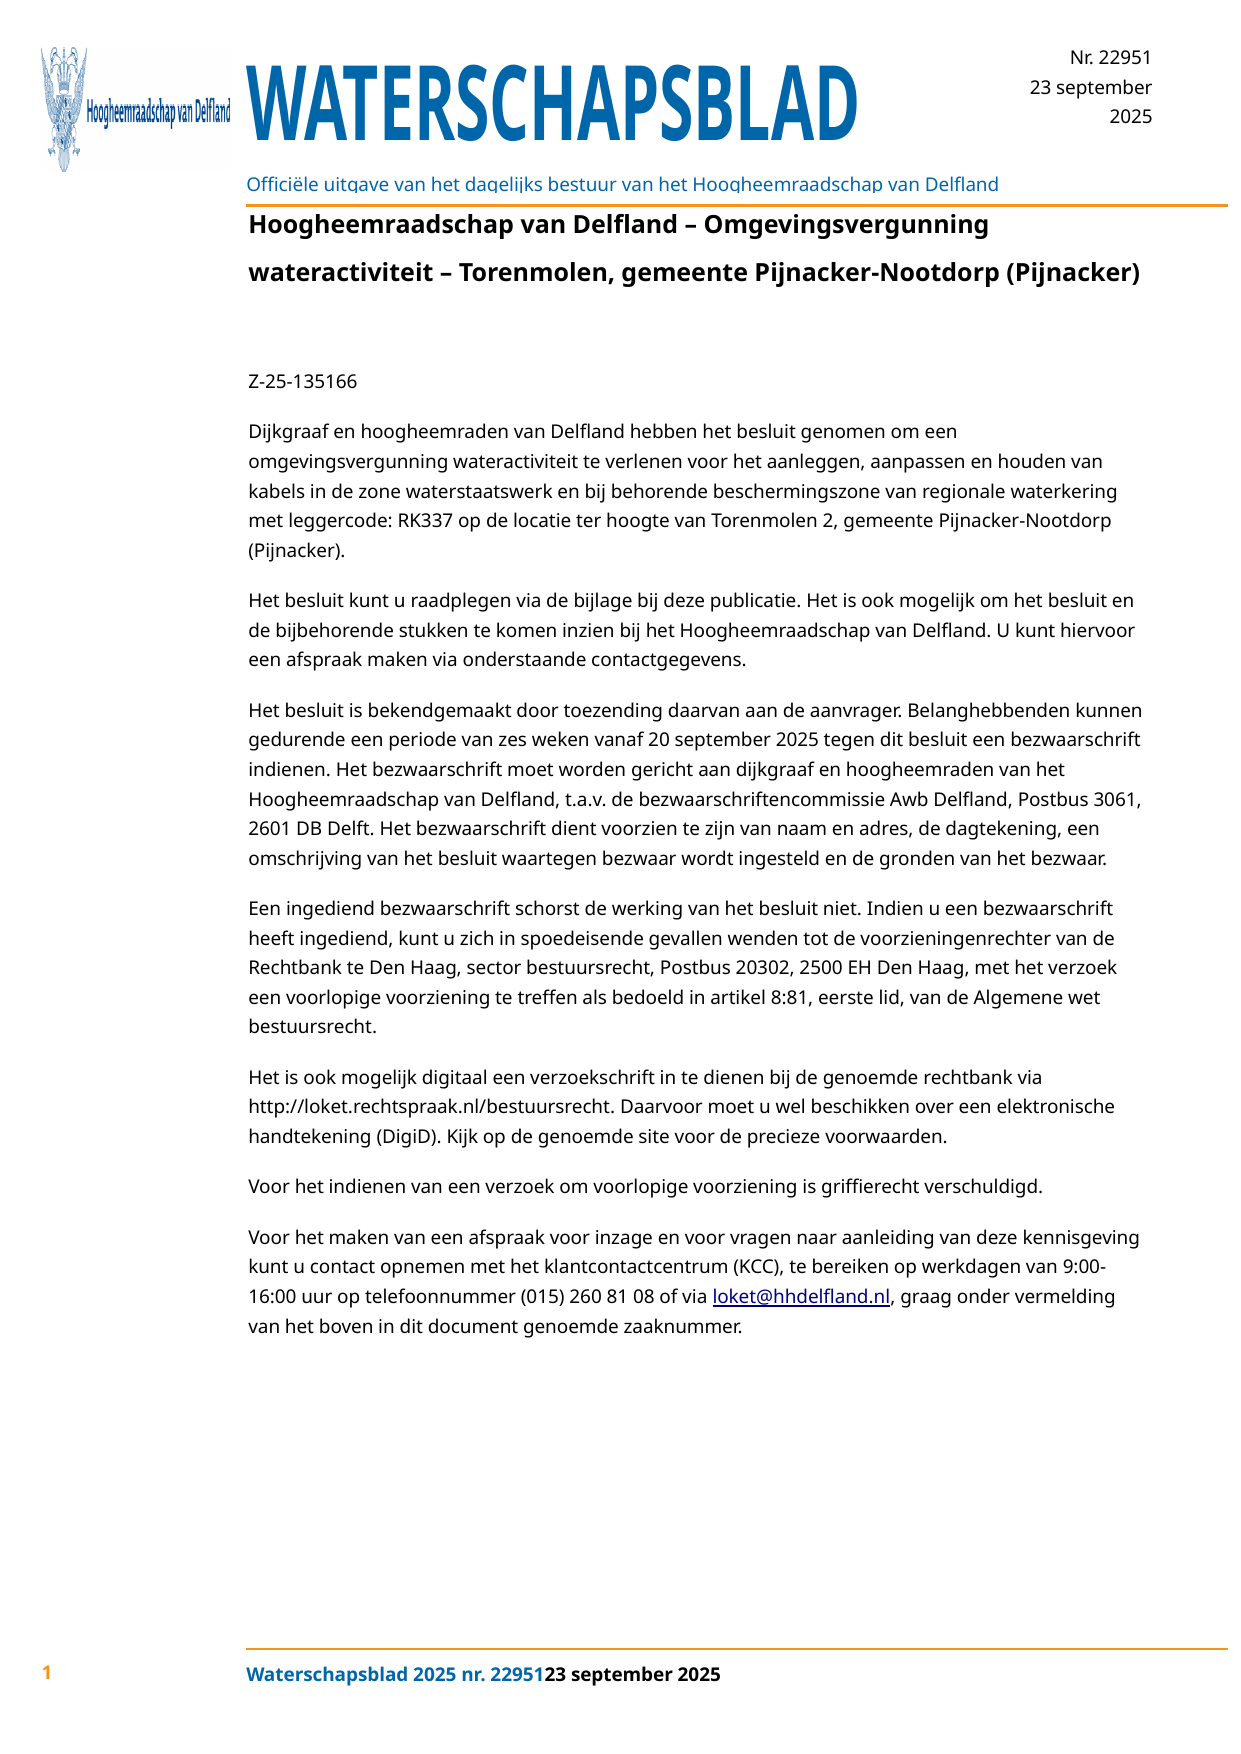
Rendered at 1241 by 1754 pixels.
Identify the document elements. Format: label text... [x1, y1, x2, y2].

text Hoogheemraadschap van Delfland – Omgevingsvergunning wateractiviteit – Torenmolen, gemeente Pijnacker-Nootdorp (Pijnacker) [248, 207, 1152, 288]
text Het besluit kunt u raadplegen via de bijlage bij deze publicatie. Het is ook mogelijk om het besluit en de bijbehorende stukken te komen inzien bij het Hoogheemraadschap van Delfland. U kunt hiervoor een afspraak maken via onderstaande contactgegevens. [248, 587, 1152, 672]
text Het is ook mogelijk digitaal een verzoekschrift in te dienen bij de genoemde rechtbank via http://loket.rechtspraak.nl/bestuursrecht. Daarvoor moet u wel beschikken over een elektronische handtekening (DigiD). Kijk op de genoemde site voor de precieze voorwaarden. [248, 1064, 1152, 1149]
text Voor het maken van een afspraak voor inzage en voor vragen naar aanleiding van deze kennisgeving kunt u contact opnemen met het klantcontactcentrum (KCC), te bereiken op werkdagen van 9:00-16:00 uur op telefoonnummer (015) 260 81 08 of via loket@hhdelfland.nl, graag onder vermelding van het boven in dit document genoemde zaaknummer. [248, 1224, 1152, 1339]
text Het besluit is bekendgemaakt door toezending daarvan aan de aanvrager. Belanghebbenden kunnen gedurende een periode van zes weken vanaf 20 september 2025 tegen dit besluit een bezwaarschrift indienen. Het bezwaarschrift moet worden gericht aan dijkgraaf en hoogheemraden van het Hoogheemraadschap van Delfland, t.a.v. de bezwaarschriftencommissie Awb Delfland, Postbus 3061, 2601 DB Delft. Het bezwaarschrift dient voorzien te zijn van naam en adres, de dagtekening, een omschrijving van het besluit waartegen bezwaar wordt ingesteld en de gronden van het bezwaar. [248, 697, 1152, 871]
text Voor het indienen van een verzoek om voorlopige voorziening is griffierecht verschuldigd. [248, 1174, 1152, 1199]
text Een ingediend bezwaarschrift schorst de werking van het besluit niet. Indien u een bezwaarschrift heeft ingediend, kunt u zich in spoedeisende gevallen wenden tot de voorzieningenrechter van de Rechtbank te Den Haag, sector bestuursrecht, Postbus 20302, 2500 EH Den Haag, met het verzoek een voorlopige voorziening te treffen als bedoeld in artikel 8:81, eerste lid, van de Algemene wet bestuursrecht. [248, 895, 1152, 1039]
text Z-25-135166 [248, 368, 1152, 394]
picture [41, 47, 231, 172]
text Dijkgraaf en hoogheemraden van Delfland hebben het besluit genomen om een omgevingsvergunning wateractiviteit te verlenen voor het aanleggen, aanpassen en houden van kabels in de zone waterstaatswerk en bij behorende beschermingszone van regionale waterkering met leggercode: RK337 op de locatie ter hoogte van Torenmolen 2, gemeente Pijnacker-Nootdorp (Pijnacker). [248, 419, 1152, 563]
